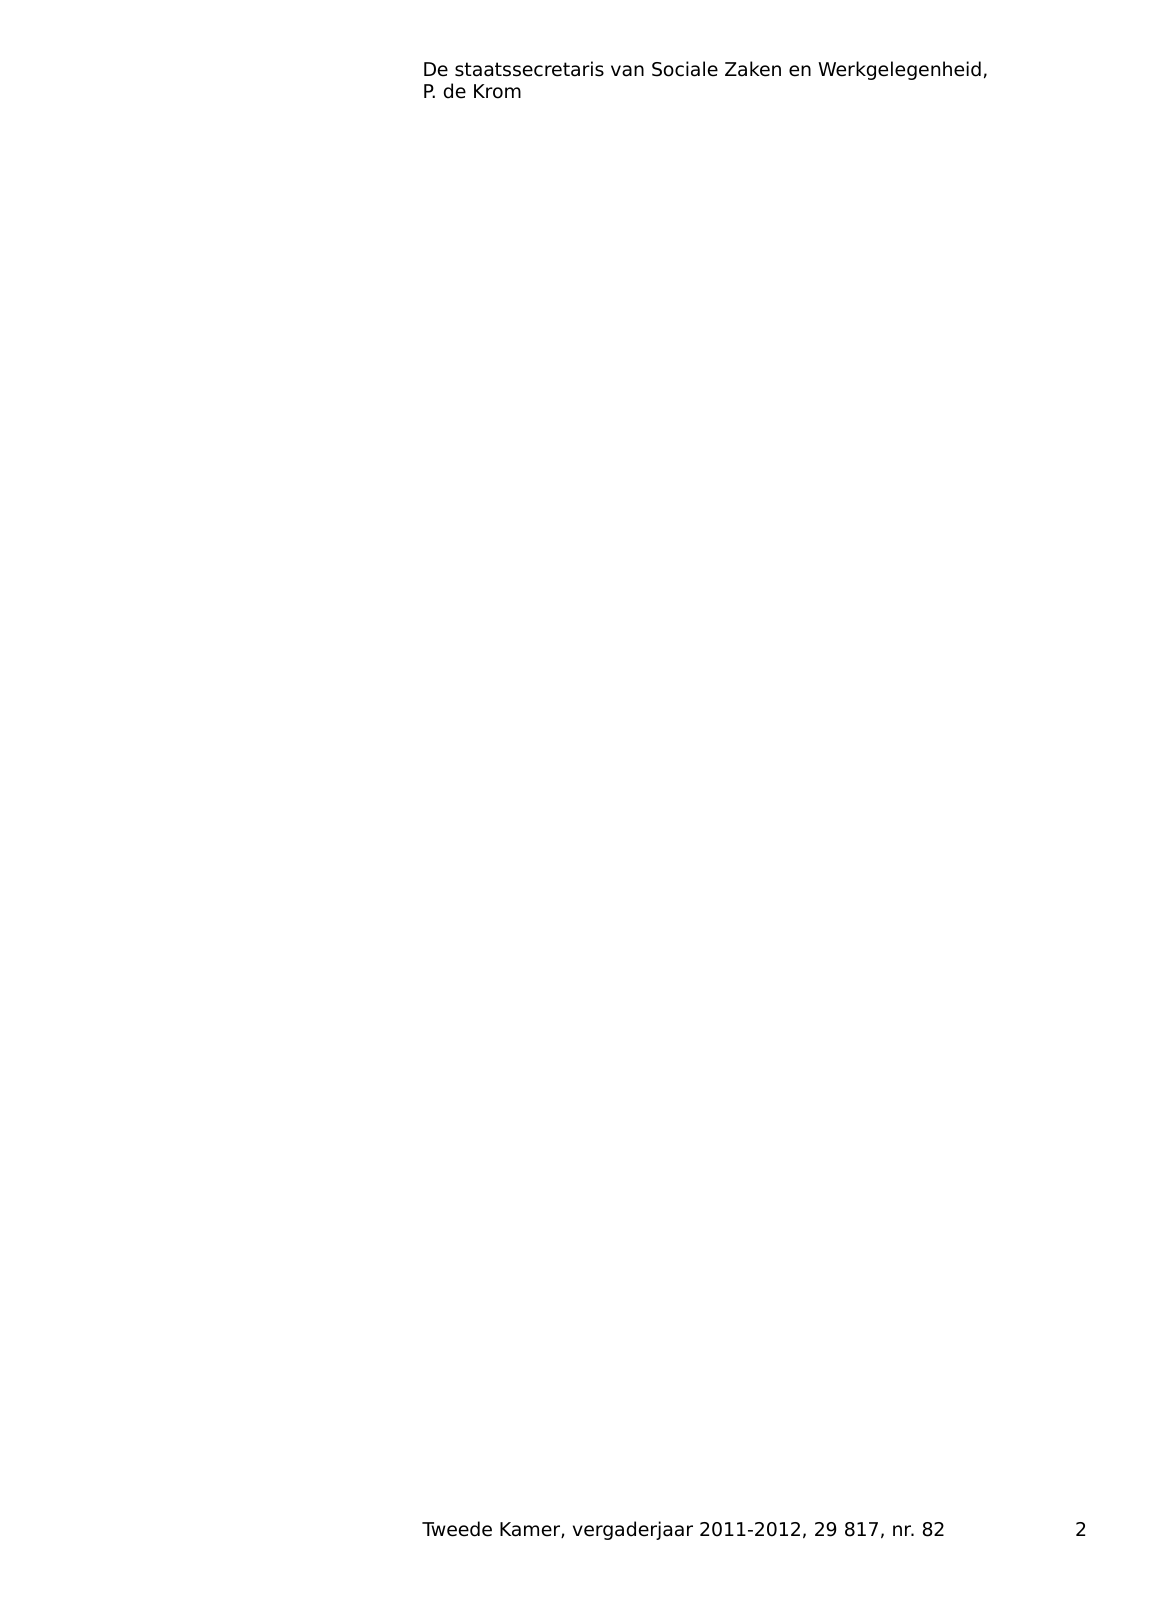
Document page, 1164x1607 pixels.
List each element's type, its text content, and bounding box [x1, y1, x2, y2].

text De staatssecretaris van Sociale Zaken en Werkgelegenheid, P. de Krom [422, 59, 1087, 103]
